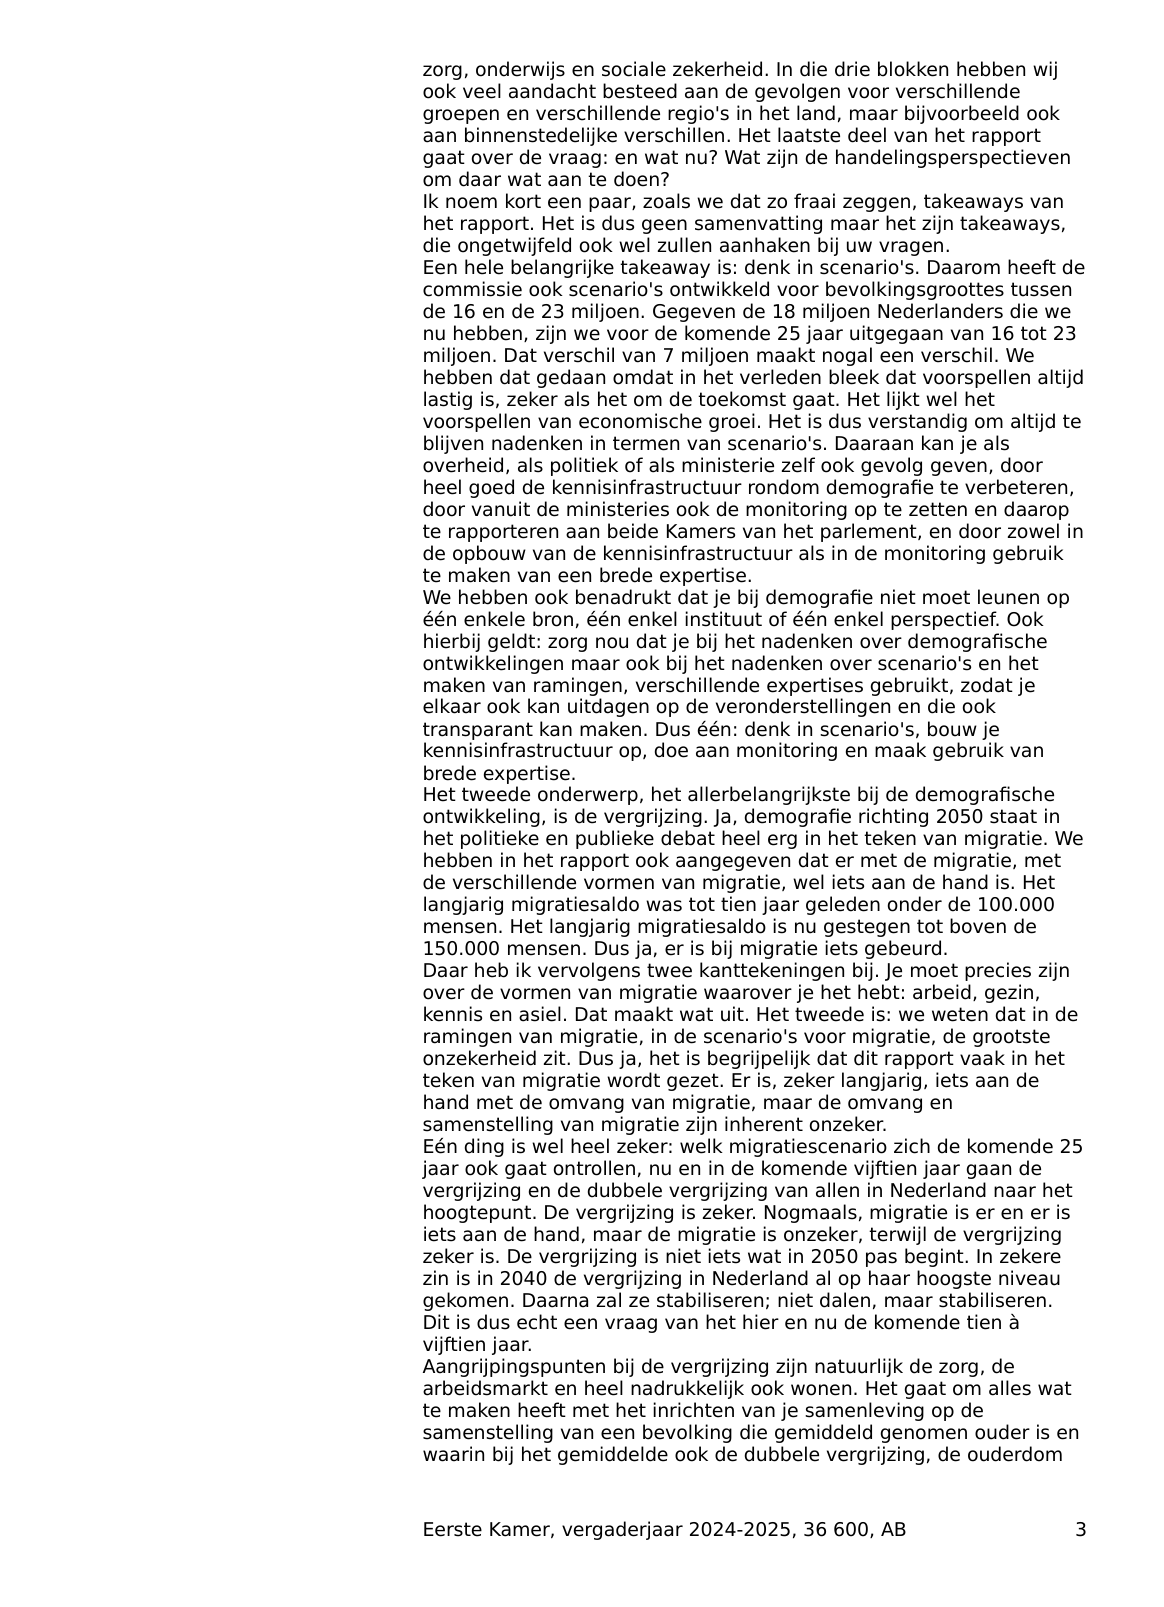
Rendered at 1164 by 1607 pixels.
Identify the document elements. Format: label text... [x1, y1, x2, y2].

text We hebben ook benadrukt dat je bij demografie niet moet leunen op één enkele bron, één enkel instituut of één enkel perspectief. Ook hierbij geldt: zorg nou dat je bij het nadenken over demografische ontwikkelingen maar ook bij het nadenken over scenario's en het maken van ramingen, verschillende expertises gebruikt, zodat je elkaar ook kan uitdagen op de veronderstellingen en die ook transparant kan maken. Dus één: denk in scenario's, bouw je kennisinfrastructuur op, doe aan monitoring en maak gebruik van brede expertise. [422, 587, 1087, 784]
text Ik noem kort een paar, zoals we dat zo fraai zeggen, takeaways van het rapport. Het is dus geen samenvatting maar het zijn takeaways, die ongetwijfeld ook wel zullen aanhaken bij uw vragen. [422, 191, 1087, 257]
text Het tweede onderwerp, het allerbelangrijkste bij de demografische ontwikkeling, is de vergrijzing. Ja, demografie richting 2050 staat in het politieke en publieke debat heel erg in het teken van migratie. We hebben in het rapport ook aangegeven dat er met de migratie, met de verschillende vormen van migratie, wel iets aan de hand is. Het langjarig migratiesaldo was tot tien jaar geleden onder de 100.000 mensen. Het langjarig migratiesaldo is nu gestegen tot boven de 150.000 mensen. Dus ja, er is bij migratie iets gebeurd. [422, 784, 1087, 960]
text Daar heb ik vervolgens twee kanttekeningen bij. Je moet precies zijn over de vormen van migratie waarover je het hebt: arbeid, gezin, kennis en asiel. Dat maakt wat uit. Het tweede is: we weten dat in de ramingen van migratie, in de scenario's voor migratie, de grootste onzekerheid zit. Dus ja, het is begrijpelijk dat dit rapport vaak in het teken van migratie wordt gezet. Er is, zeker langjarig, iets aan de hand met de omvang van migratie, maar de omvang en samenstelling van migratie zijn inherent onzeker. [422, 960, 1087, 1136]
text Aangrijpingspunten bij de vergrijzing zijn natuurlijk de zorg, de arbeidsmarkt en heel nadrukkelijk ook wonen. Het gaat om alles wat te maken heeft met het inrichten van je samenleving op de samenstelling van een bevolking die gemiddeld genomen ouder is en waarin bij het gemiddelde ook de dubbele vergrijzing, de ouderdom [422, 1356, 1087, 1466]
text Eén ding is wel heel zeker: welk migratiescenario zich de komende 25 jaar ook gaat ontrollen, nu en in de komende vijftien jaar gaan de vergrijzing en de dubbele vergrijzing van allen in Nederland naar het hoogtepunt. De vergrijzing is zeker. Nogmaals, migratie is er en er is iets aan de hand, maar de migratie is onzeker, terwijl de vergrijzing zeker is. De vergrijzing is niet iets wat in 2050 pas begint. In zekere zin is in 2040 de vergrijzing in Nederland al op haar hoogste niveau gekomen. Daarna zal ze stabiliseren; niet dalen, maar stabiliseren. Dit is dus echt een vraag van het hier en nu de komende tien à vijftien jaar. [422, 1136, 1087, 1356]
text Een hele belangrijke takeaway is: denk in scenario's. Daarom heeft de commissie ook scenario's ontwikkeld voor bevolkingsgroottes tussen de 16 en de 23 miljoen. Gegeven de 18 miljoen Nederlanders die we nu hebben, zijn we voor de komende 25 jaar uitgegaan van 16 tot 23 miljoen. Dat verschil van 7 miljoen maakt nogal een verschil. We hebben dat gedaan omdat in het verleden bleek dat voorspellen altijd lastig is, zeker als het om de toekomst gaat. Het lijkt wel het voorspellen van economische groei. Het is dus verstandig om altijd te blijven nadenken in termen van scenario's. Daaraan kan je als overheid, als politiek of als ministerie zelf ook gevolg geven, door heel goed de kennisinfrastructuur rondom demografie te verbeteren, door vanuit de ministeries ook de monitoring op te zetten en daarop te rapporteren aan beide Kamers van het parlement, en door zowel in de opbouw van de kennisinfrastructuur als in de monitoring gebruik te maken van een brede expertise. [422, 257, 1087, 587]
text zorg, onderwijs en sociale zekerheid. In die drie blokken hebben wij ook veel aandacht besteed aan de gevolgen voor verschillende groepen en verschillende regio's in het land, maar bijvoorbeeld ook aan binnenstedelijke verschillen. Het laatste deel van het rapport gaat over de vraag: en wat nu? Wat zijn de handelingsperspectieven om daar wat aan te doen? [422, 59, 1087, 191]
